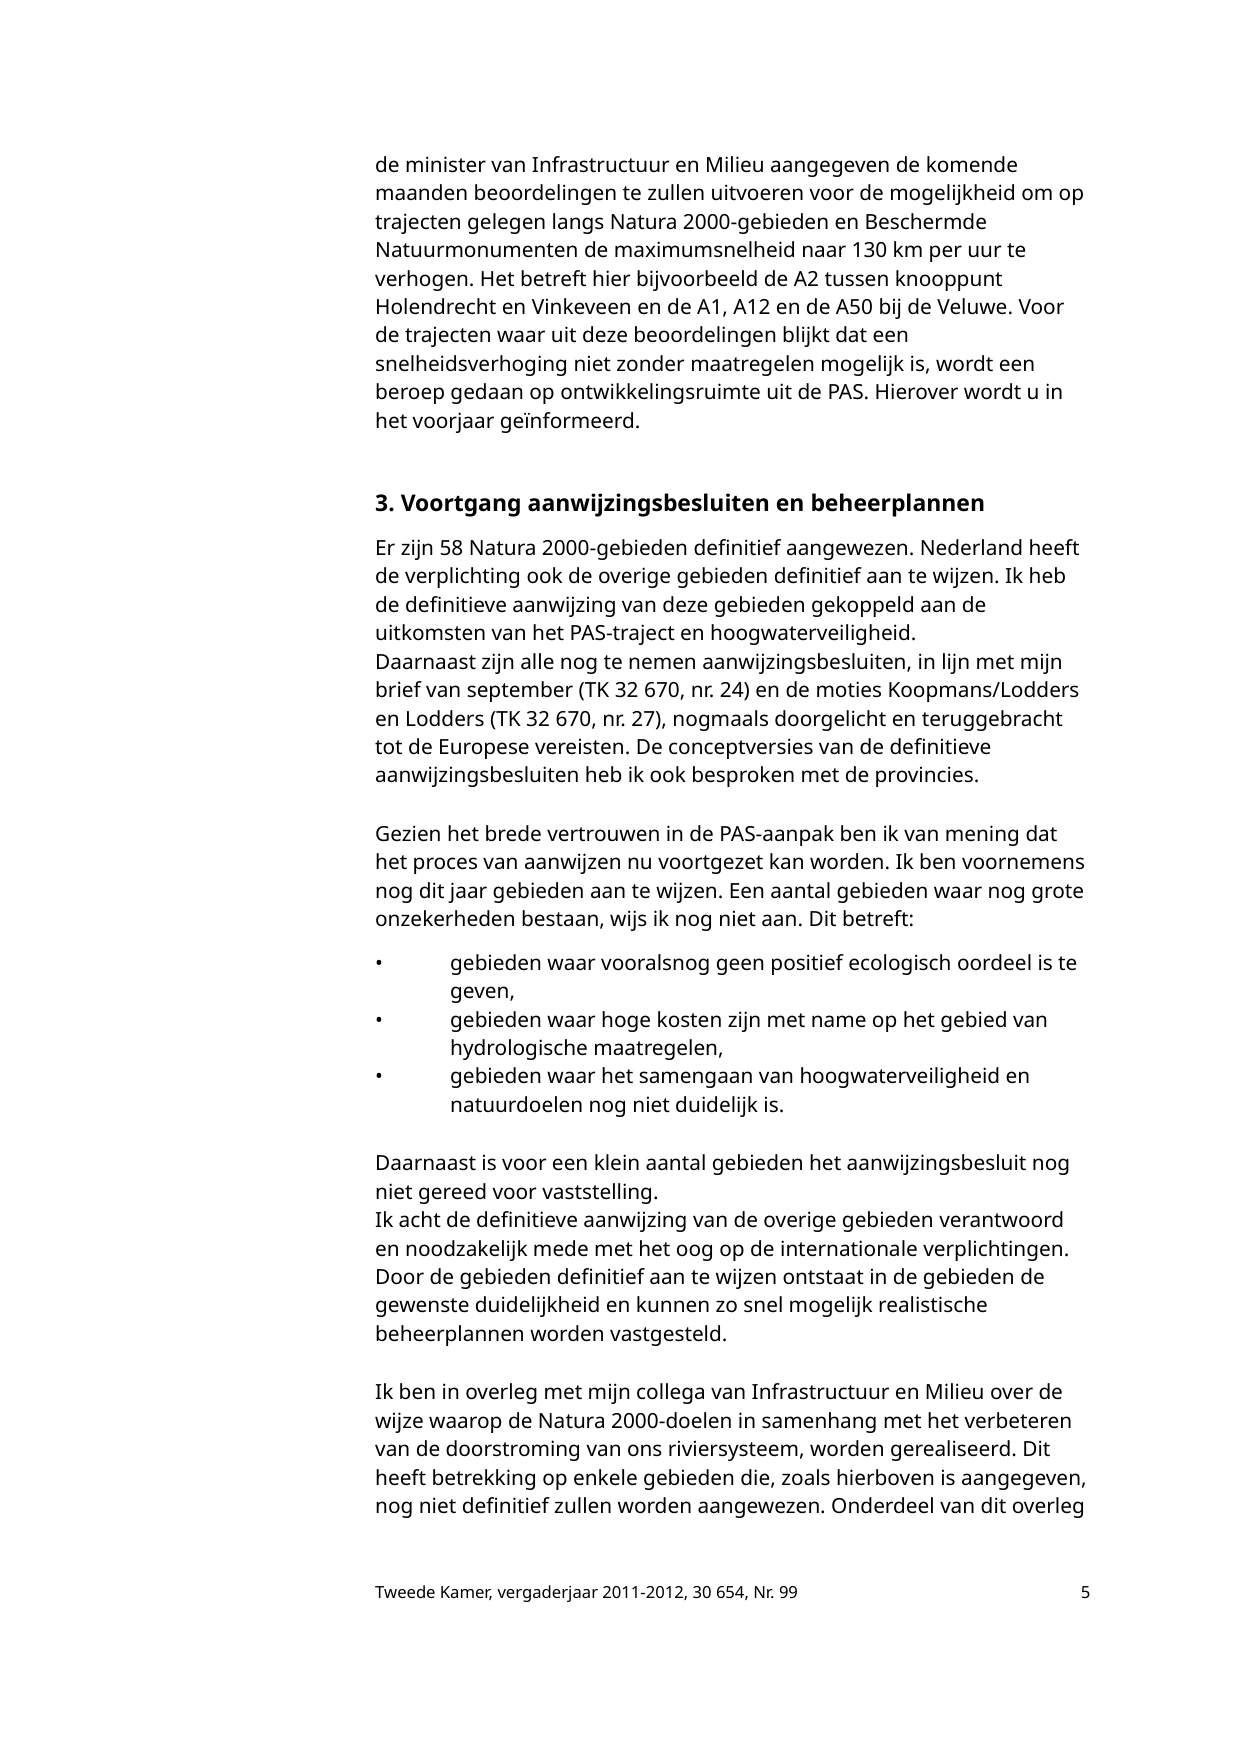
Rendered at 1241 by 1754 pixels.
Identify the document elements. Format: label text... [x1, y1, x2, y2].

text Ik acht de definitieve aanwijzing van de overige gebieden verantwoord en noodzakelijk mede met het oog op de internationale verplichtingen. Door de gebieden definitief aan te wijzen ontstaat in de gebieden de gewenste duidelijkheid en kunnen zo snel mogelijk realistische beheerplannen worden vastgesteld. [375, 1205, 1090, 1347]
list gebieden waar vooralsnog geen positief ecologisch oordeel is te geven, [375, 948, 1090, 1005]
text Daarnaast is voor een klein aantal gebieden het aanwijzingsbesluit nog niet gereed voor vaststelling. [375, 1148, 1090, 1205]
list gebieden waar hoge kosten zijn met name op het gebied van hydrologische maatregelen, [375, 1005, 1090, 1062]
text Ik ben in overleg met mijn collega van Infrastructuur en Milieu over de wijze waarop de Natura 2000-doelen in samenhang met het verbeteren van de doorstroming van ons riviersysteem, worden gerealiseerd. Dit heeft betrekking op enkele gebieden die, zoals hierboven is aangegeven, nog niet definitief zullen worden aangewezen. Onderdeel van dit overleg [375, 1377, 1090, 1520]
text Er zijn 58 Natura 2000-gebieden definitief aangewezen. Nederland heeft de verplichting ook de overige gebieden definitief aan te wijzen. Ik heb de definitieve aanwijzing van deze gebieden gekoppeld aan de uitkomsten van het PAS-traject en hoogwaterveiligheid. [375, 533, 1090, 647]
list gebieden waar het samengaan van hoogwaterveiligheid en natuurdoelen nog niet duidelijk is. [375, 1062, 1090, 1118]
text de minister van Infrastructuur en Milieu aangegeven de komende maanden beoordelingen te zullen uitvoeren voor de mogelijkheid om op trajecten gelegen langs Natura 2000-gebieden en Beschermde Natuurmonumenten de maximumsnelheid naar 130 km per uur te verhogen. Het betreft hier bijvoorbeeld de A2 tussen knooppunt Holendrecht en Vinkeveen en de A1, A12 en de A50 bij de Veluwe. Voor de trajecten waar uit deze beoordelingen blijkt dat een snelheidsverhoging niet zonder maatregelen mogelijk is, wordt een beroep gedaan op ontwikkelingsruimte uit de PAS. Hierover wordt u in het voorjaar geïnformeerd. [375, 150, 1090, 434]
text Daarnaast zijn alle nog te nemen aanwijzingsbesluiten, in lijn met mijn brief van september (TK 32 670, nr. 24) en de moties Koopmans/Lodders en Lodders (TK 32 670, nr. 27), nogmaals doorgelicht en teruggebracht tot de Europese vereisten. De conceptversies van de definitieve aanwijzingsbesluiten heb ik ook besproken met de provincies. [375, 647, 1090, 789]
subtitle 3. Voortgang aanwijzingsbesluiten en beheerplannen [375, 487, 1090, 518]
text Gezien het brede vertrouwen in de PAS-aanpak ben ik van mening dat het proces van aanwijzen nu voortgezet kan worden. Ik ben voornemens nog dit jaar gebieden aan te wijzen. Een aantal gebieden waar nog grote onzekerheden bestaan, wijs ik nog niet aan. Dit betreft: [375, 819, 1090, 933]
